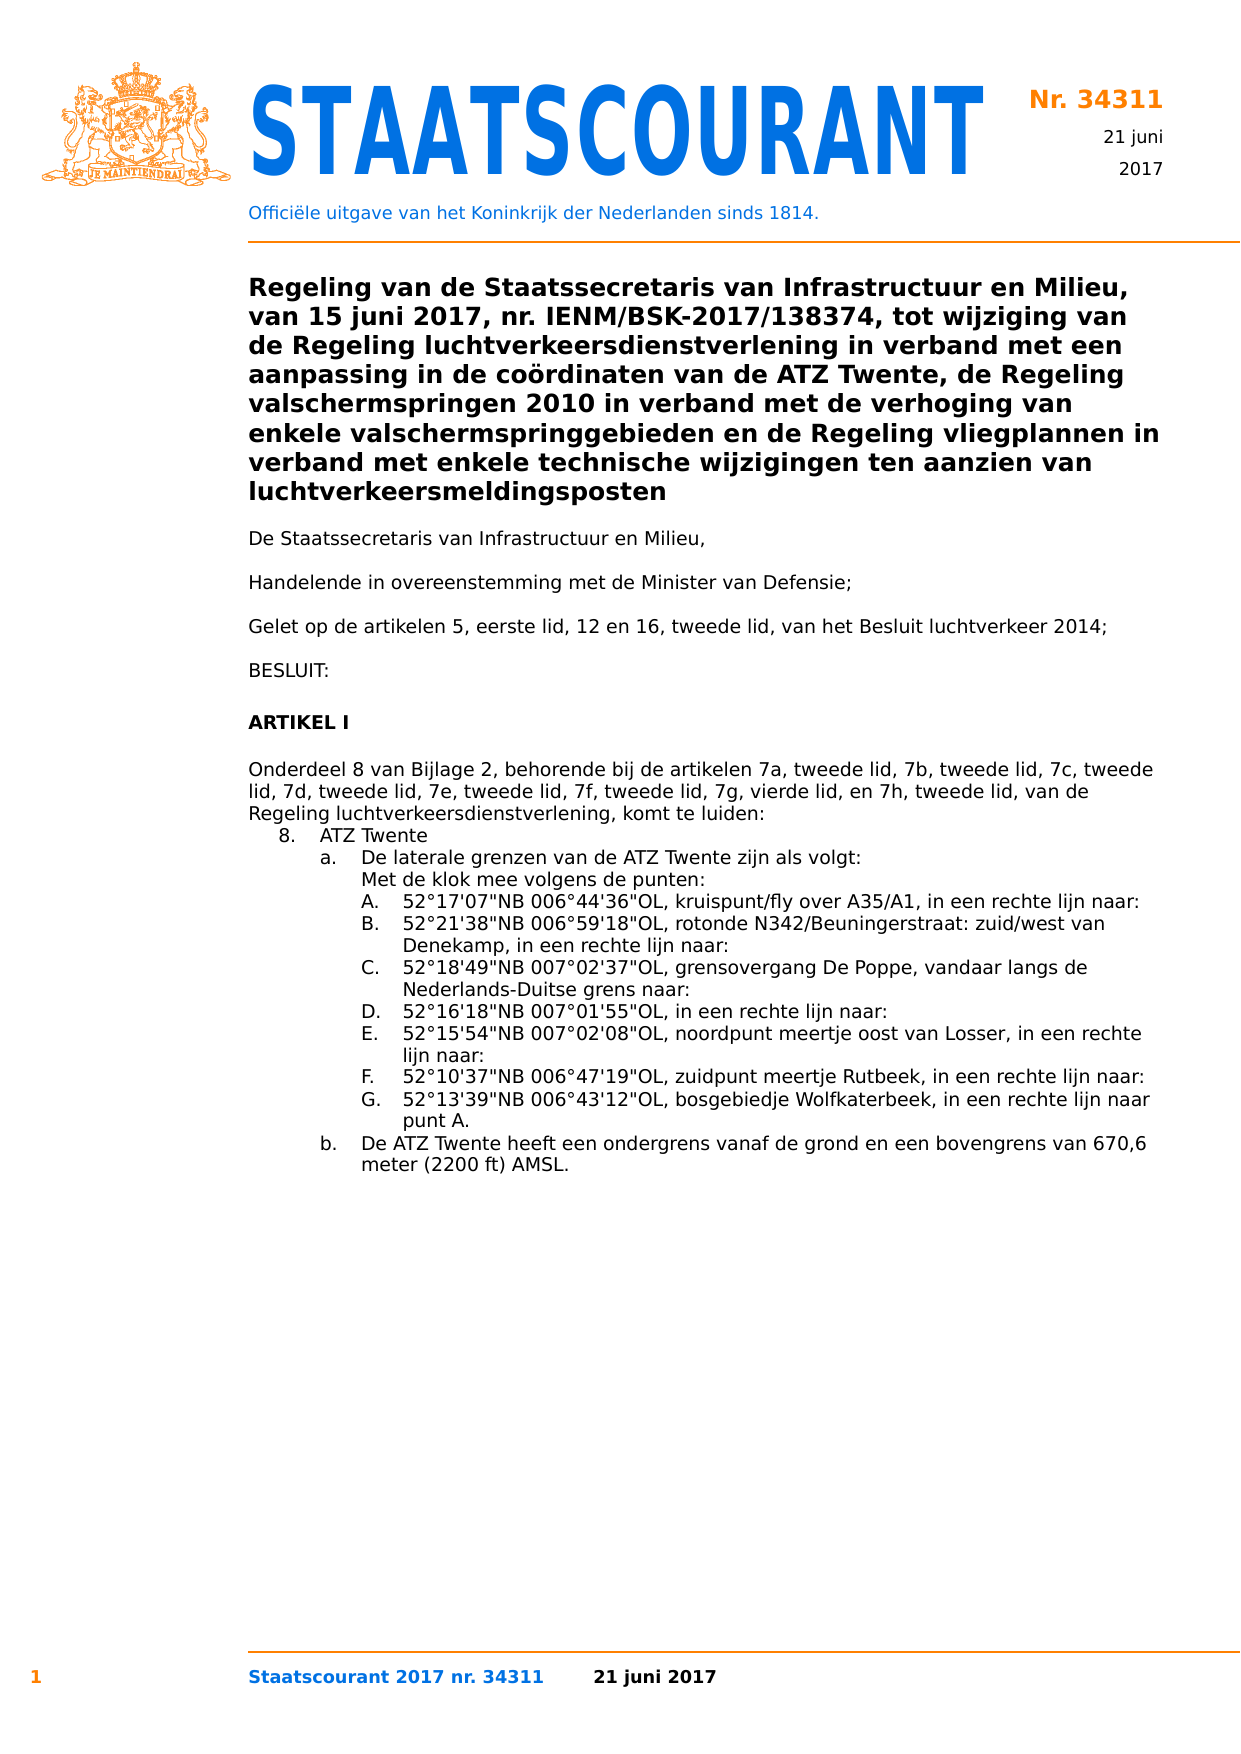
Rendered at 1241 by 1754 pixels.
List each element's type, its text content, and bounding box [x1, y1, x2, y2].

text E. 52°15'54"NB 007°02'08"OL, noordpunt meertje oost van Losser, in een rechte lijn naar: [361, 1022, 1163, 1066]
text a. De laterale grenzen van de ATZ Twente zijn als volgt: [319, 847, 1163, 869]
text D. 52°16'18"NB 007°01'55"OL, in een rechte lijn naar: [361, 1001, 1163, 1022]
table_cell Officiële uitgave van het Koninkrijk der Nederlanden sinds 1814. [248, 203, 1240, 241]
text De Staatssecretaris van Infrastructuur en Milieu, [248, 528, 1163, 550]
text Handelende in overeenstemming met de Minister van Defensie; [248, 572, 1163, 594]
table_header Nr. 34311 [998, 62, 1240, 121]
text C. 52°18'49"NB 007°02'37"OL, grensovergang De Poppe, vandaar langs de Nederlands-Duitse grens naar: [361, 957, 1163, 1001]
table_cell 2017 [998, 153, 1240, 203]
text BESLUIT: [248, 660, 1163, 682]
text 8. ATZ Twente [278, 825, 1163, 847]
text Gelet op de artikelen 5, eerste lid, 12 en 16, tweede lid, van het Besluit luchtverkeer 2014; [248, 616, 1163, 638]
text A. 52°17'07"NB 006°44'36"OL, kruispunt/fly over A35/A1, in een rechte lijn naar: [361, 891, 1163, 913]
table_header STAATSCOURANT [248, 62, 998, 203]
table_cell 21 juni [998, 121, 1240, 153]
text F. 52°10'37"NB 006°47'19"OL, zuidpunt meertje Rutbeek, in een rechte lijn naar: [361, 1066, 1163, 1088]
table_header [25, 62, 248, 241]
picture [41, 62, 231, 186]
text Met de klok mee volgens de punten: [361, 869, 1163, 891]
text B. 52°21'38"NB 006°59'18"OL, rotonde N342/Beuningerstraat: zuid/west van Denekamp, in een rechte lijn naar: [361, 913, 1163, 957]
subtitle ARTIKEL I [248, 712, 1163, 734]
text Onderdeel 8 van Bijlage 2, behorende bij de artikelen 7a, tweede lid, 7b, tweede lid, 7c, tweede lid, 7d, tweede lid, 7e, tweede lid, 7f, tweede lid, 7g, vierde lid, en 7h, tweede lid, van de Regeling luchtverkeersdienstverlening, komt te luiden: [248, 759, 1163, 825]
text G. 52°13'39"NB 006°43'12"OL, bosgebiedje Wolfkaterbeek, in een rechte lijn naar punt A. [361, 1088, 1163, 1132]
subtitle Regeling van de Staatssecretaris van Infrastructuur en Milieu, van 15 juni 2017, nr. IENM/BSK-2017/138374, tot wijziging van de Regeling luchtverkeersdienstverlening in verband met een aanpassing in de coördinaten van de ATZ Twente, de Regeling valschermspringen 2010 in verband met de verhoging van enkele valschermspringgebieden en de Regeling vliegplannen in verband met enkele technische wijzigingen ten aanzien van luchtverkeersmeldingsposten [248, 273, 1163, 506]
text b. De ATZ Twente heeft een ondergrens vanaf de grond en een bovengrens van 670,6 meter (2200 ft) AMSL. [319, 1132, 1163, 1176]
